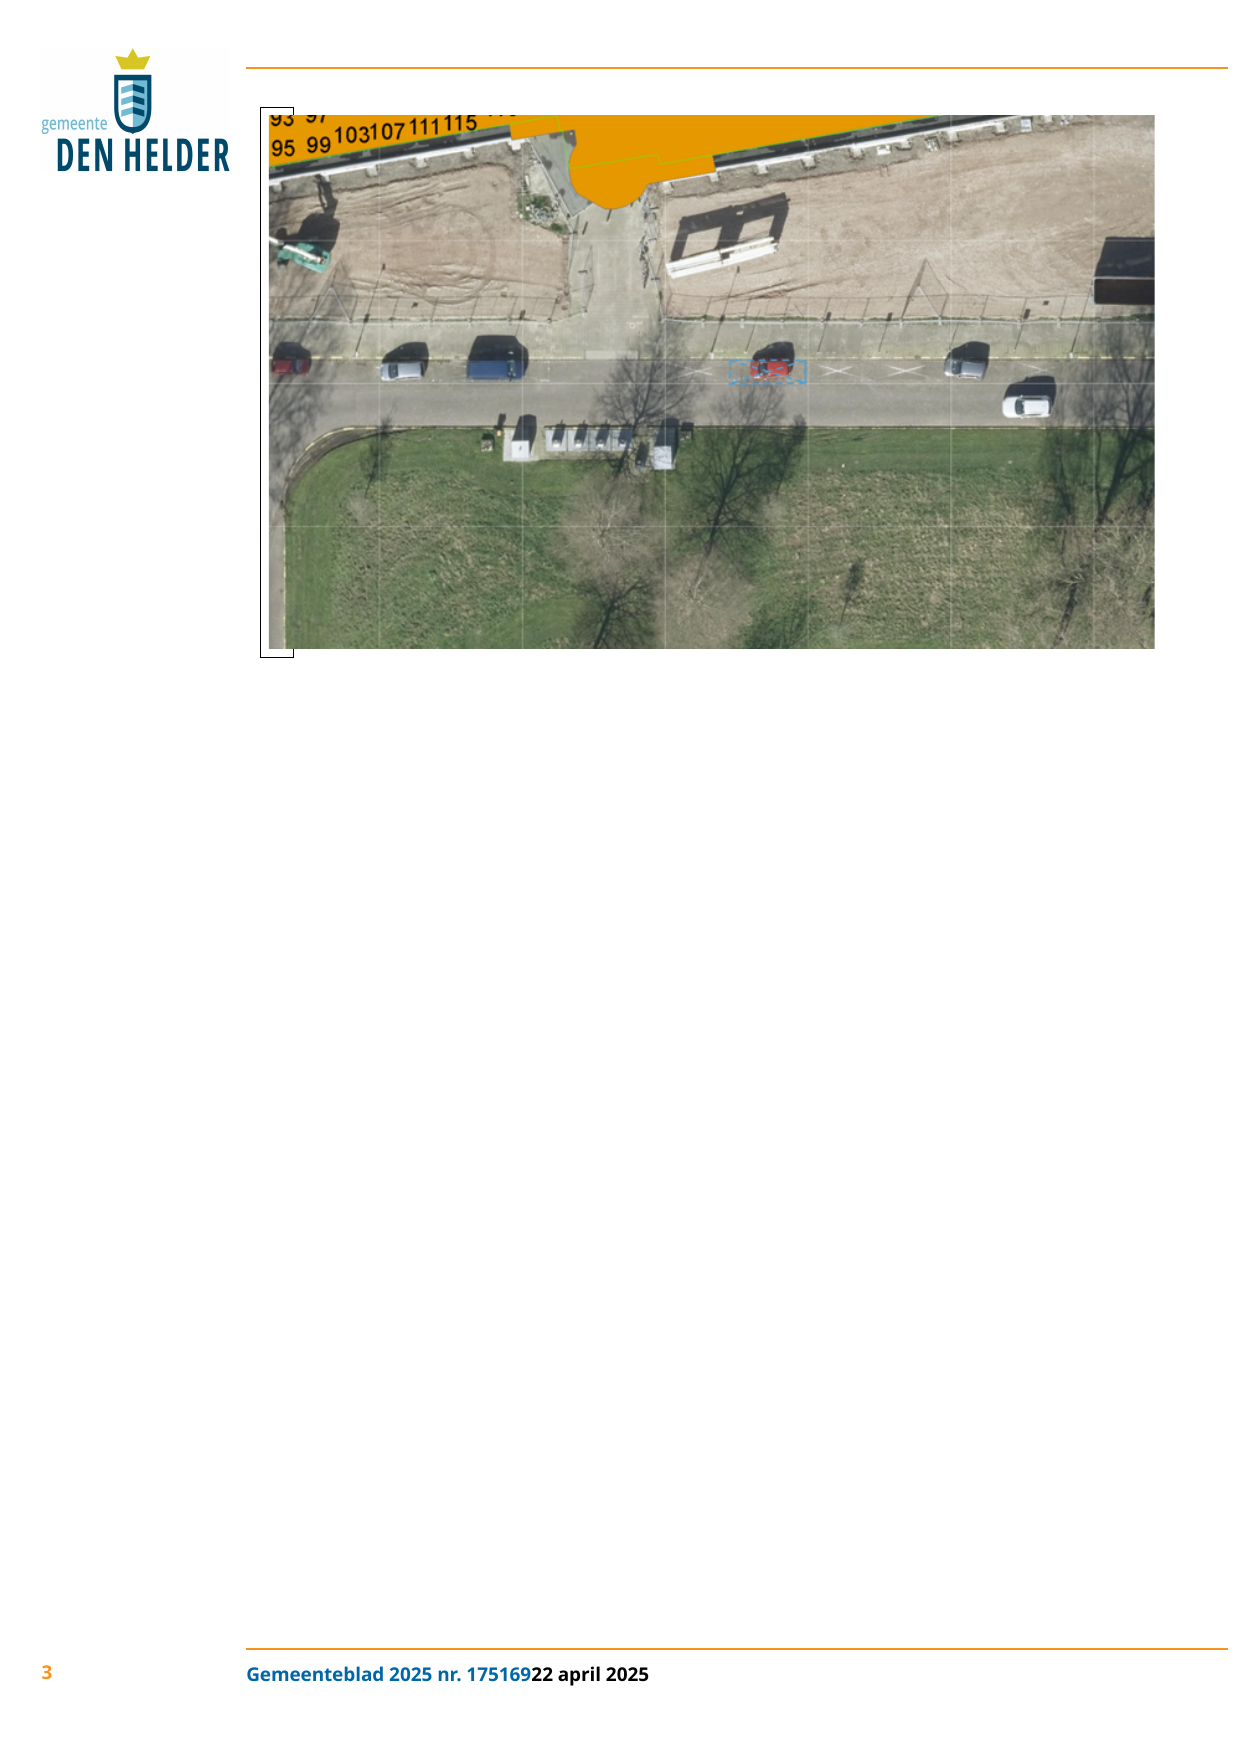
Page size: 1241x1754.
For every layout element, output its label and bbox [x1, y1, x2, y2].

picture [268, 115, 1155, 649]
picture [41, 47, 231, 172]
picture [220, 160, 224, 172]
picture [63, 144, 68, 165]
picture [182, 144, 187, 165]
picture [100, 154, 106, 172]
picture [130, 157, 135, 172]
